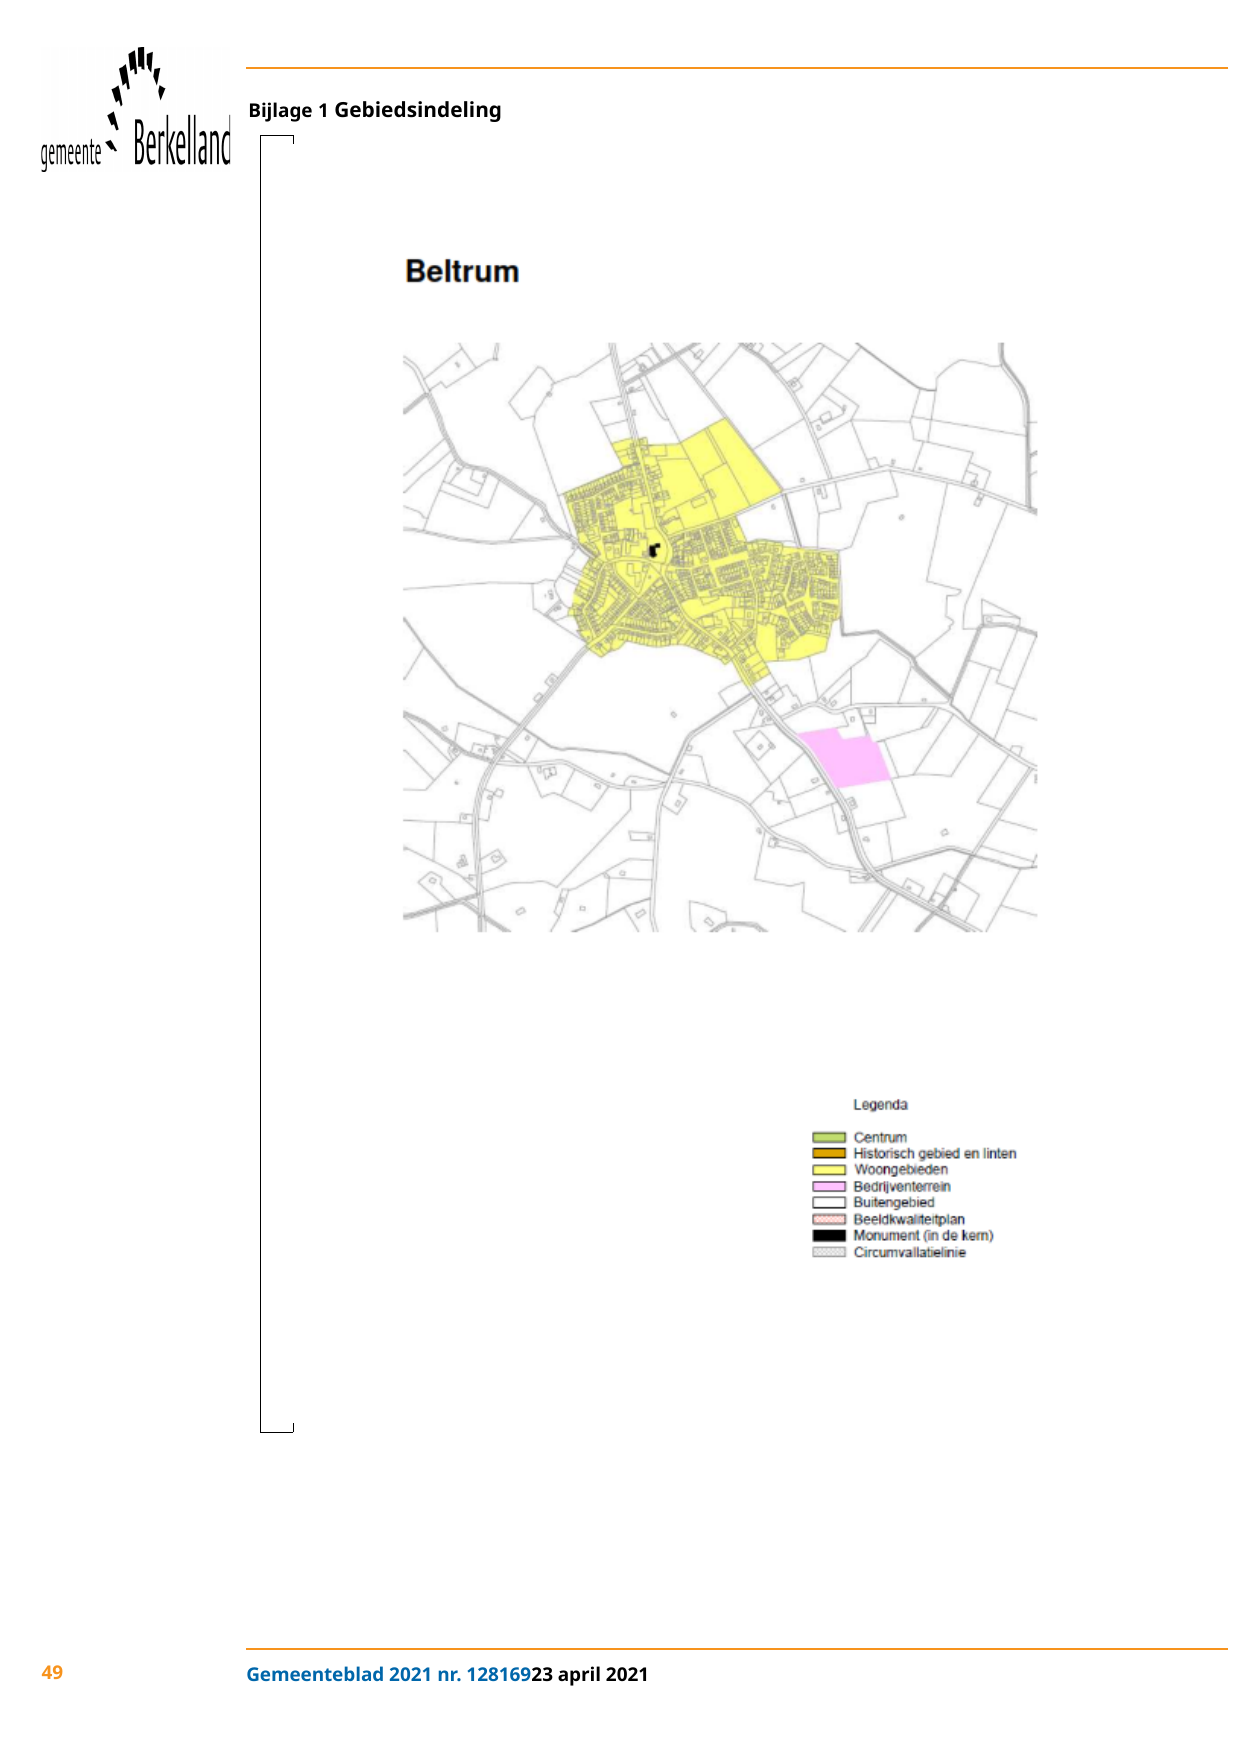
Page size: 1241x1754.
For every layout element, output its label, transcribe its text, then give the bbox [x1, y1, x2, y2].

text Bijlage 1 Gebiedsindeling [248, 95, 1152, 123]
picture [268, 144, 1173, 1423]
picture [41, 47, 231, 172]
